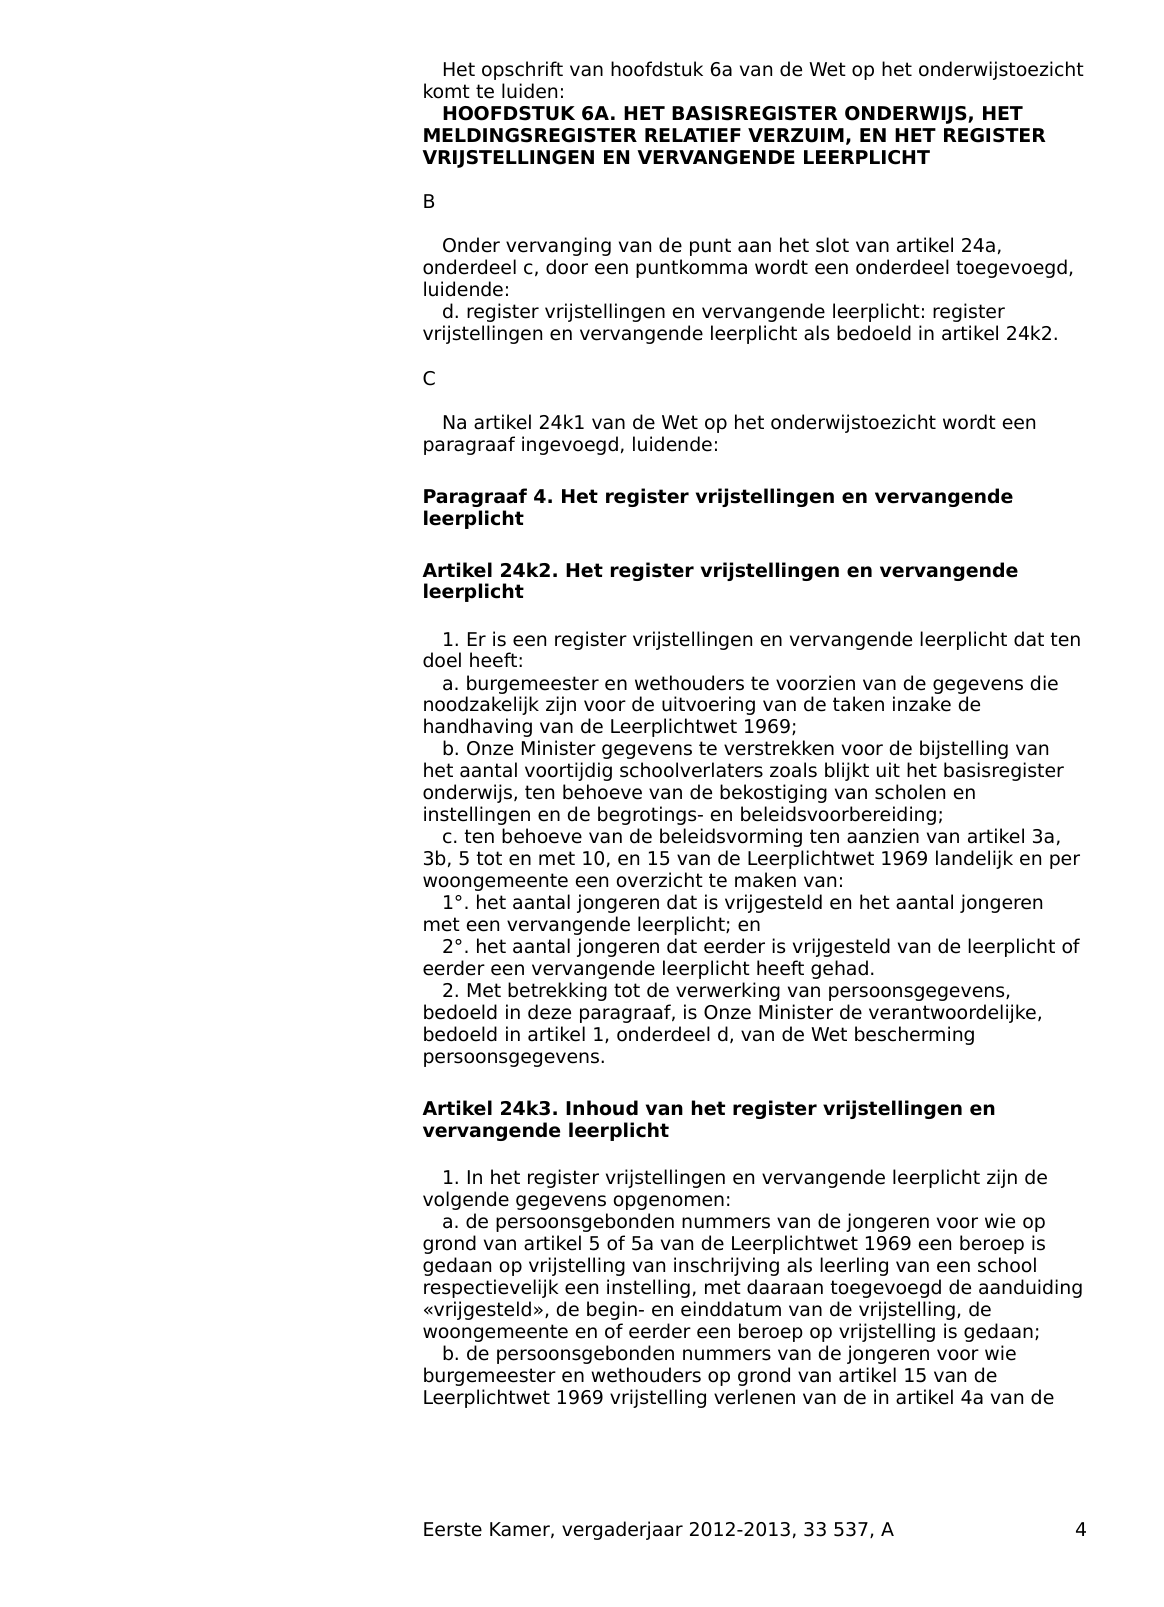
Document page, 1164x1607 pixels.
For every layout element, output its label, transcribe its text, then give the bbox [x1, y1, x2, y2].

text Na artikel 24k1 van de Wet op het onderwijstoezicht wordt een paragraaf ingevoegd, luidende: [422, 412, 1087, 456]
text b. Onze Minister gegevens te verstrekken voor de bijstelling van het aantal voortijdig schoolverlaters zoals blijkt uit het basisregister onderwijs, ten behoeve van de bekostiging van scholen en instellingen en de begrotings- en beleidsvoorbereiding; [422, 738, 1087, 826]
text Onder vervanging van de punt aan het slot van artikel 24a, onderdeel c, door een puntkomma wordt een onderdeel toegevoegd, luidende: [422, 235, 1087, 301]
subtitle Artikel 24k2. Het register vrijstellingen en vervangende leerplicht [422, 559, 1087, 603]
text B [422, 191, 1087, 213]
text HOOFDSTUK 6A. HET BASISREGISTER ONDERWIJS, HET MELDINGSREGISTER RELATIEF VERZUIM, EN HET REGISTER VRIJSTELLINGEN EN VERVANGENDE LEERPLICHT [422, 103, 1087, 169]
text 1. Er is een register vrijstellingen en vervangende leerplicht dat ten doel heeft: [422, 628, 1087, 672]
text d. register vrijstellingen en vervangende leerplicht: register vrijstellingen en vervangende leerplicht als bedoeld in artikel 24k2. [422, 301, 1087, 345]
text b. de persoonsgebonden nummers van de jongeren voor wie burgemeester en wethouders op grond van artikel 15 van de Leerplichtwet 1969 vrijstelling verlenen van de in artikel 4a van de [422, 1343, 1087, 1409]
subtitle Paragraaf 4. Het register vrijstellingen en vervangende leerplicht [422, 486, 1087, 529]
subtitle Artikel 24k3. Inhoud van het register vrijstellingen en vervangende leerplicht [422, 1098, 1087, 1142]
text 2°. het aantal jongeren dat eerder is vrijgesteld van de leerplicht of eerder een vervangende leerplicht heeft gehad. [422, 936, 1087, 980]
text a. de persoonsgebonden nummers van de jongeren voor wie op grond van artikel 5 of 5a van de Leerplichtwet 1969 een beroep is gedaan op vrijstelling van inschrijving als leerling van een school respectievelijk een instelling, met daaraan toegevoegd de aanduiding «vrijgesteld», de begin- en einddatum van de vrijstelling, de woongemeente en of eerder een beroep op vrijstelling is gedaan; [422, 1211, 1087, 1343]
text a. burgemeester en wethouders te voorzien van de gegevens die noodzakelijk zijn voor de uitvoering van de taken inzake de handhaving van de Leerplichtwet 1969; [422, 672, 1087, 738]
text c. ten behoeve van de beleidsvorming ten aanzien van artikel 3a, 3b, 5 tot en met 10, en 15 van de Leerplichtwet 1969 landelijk en per woongemeente een overzicht te maken van: [422, 826, 1087, 892]
text 2. Met betrekking tot de verwerking van persoonsgegevens, bedoeld in deze paragraaf, is Onze Minister de verantwoordelijke, bedoeld in artikel 1, onderdeel d, van de Wet bescherming persoonsgegevens. [422, 980, 1087, 1068]
text C [422, 367, 1087, 389]
text 1°. het aantal jongeren dat is vrijgesteld en het aantal jongeren met een vervangende leerplicht; en [422, 892, 1087, 936]
text 1. In het register vrijstellingen en vervangende leerplicht zijn de volgende gegevens opgenomen: [422, 1167, 1087, 1211]
text Het opschrift van hoofdstuk 6a van de Wet op het onderwijstoezicht komt te luiden: [422, 59, 1087, 103]
